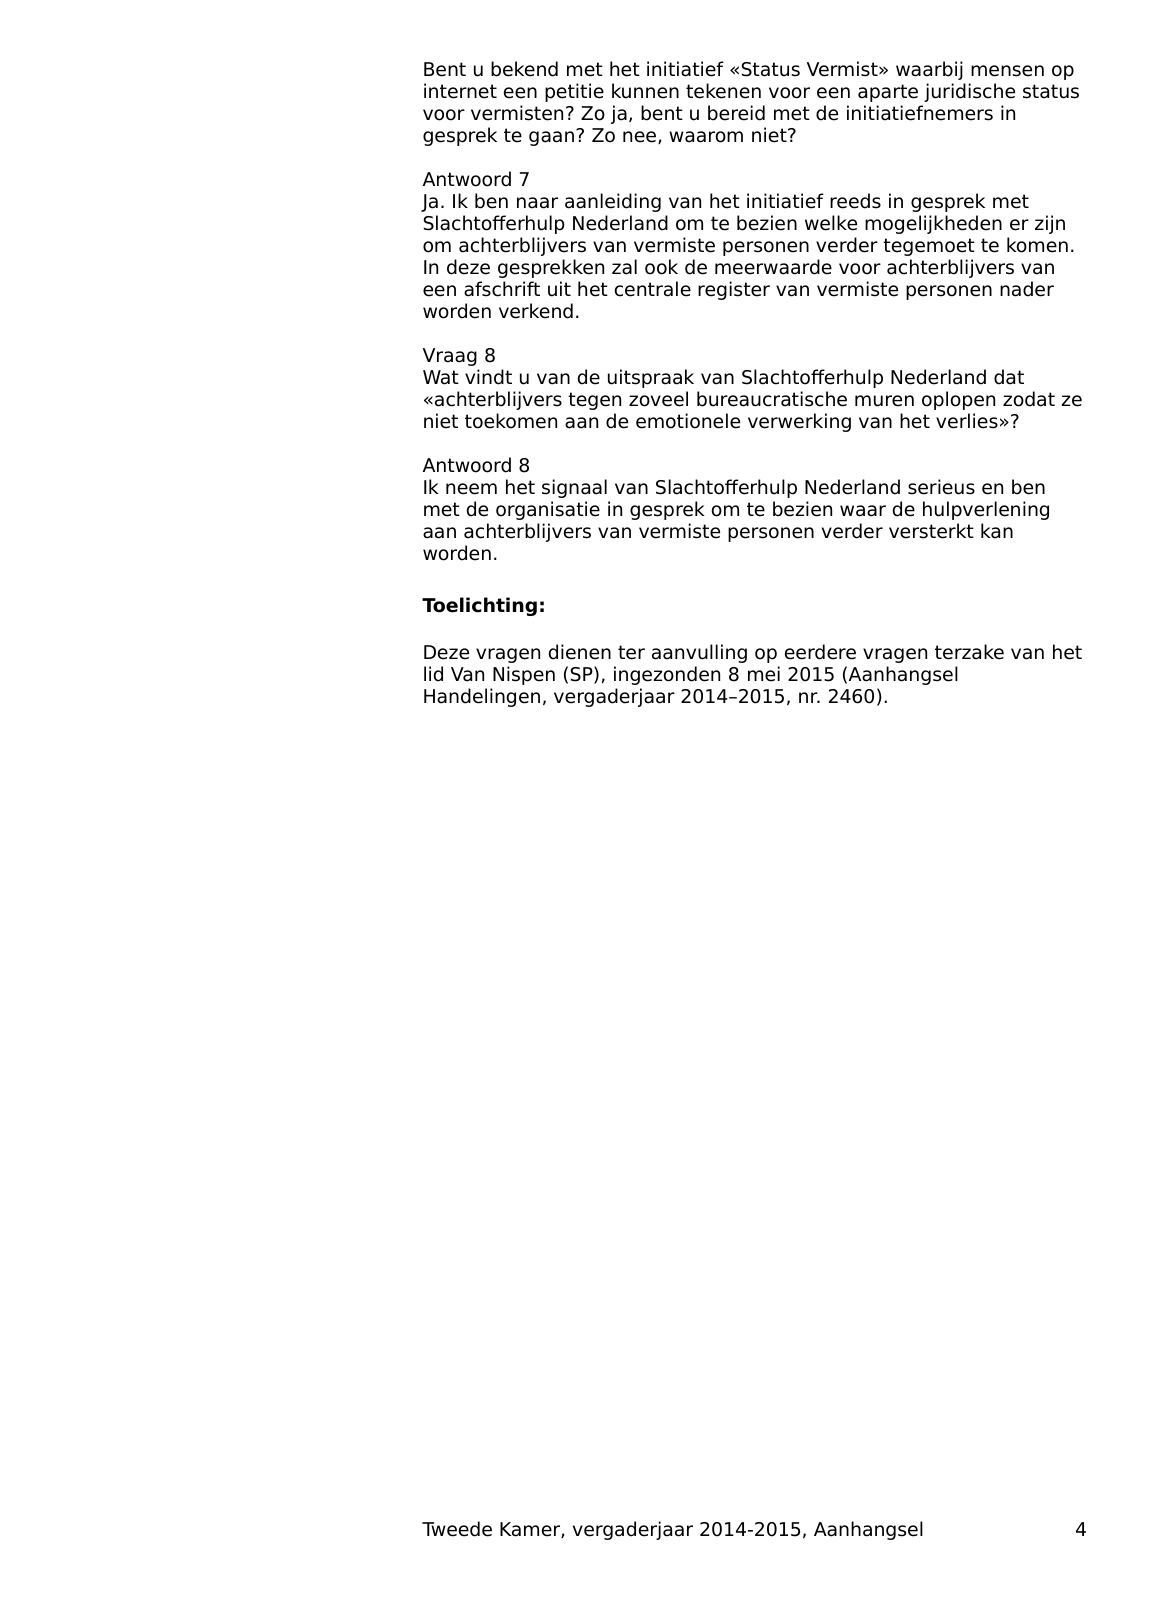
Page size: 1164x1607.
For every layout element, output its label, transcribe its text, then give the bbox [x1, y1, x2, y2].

text Vraag 8 [422, 345, 1087, 367]
text Ik neem het signaal van Slachtofferhulp Nederland serieus en ben met de organisatie in gesprek om te bezien waar de hulpverlening aan achterblijvers van vermiste personen verder versterkt kan worden. [422, 477, 1087, 565]
text Bent u bekend met het initiatief «Status Vermist» waarbij mensen op internet een petitie kunnen tekenen voor een aparte juridische status voor vermisten? Zo ja, bent u bereid met de initiatiefnemers in gesprek te gaan? Zo nee, waarom niet? [422, 59, 1087, 147]
subtitle Toelichting: [422, 595, 1087, 617]
text Antwoord 7 [422, 169, 1087, 191]
text Ja. Ik ben naar aanleiding van het initiatief reeds in gesprek met Slachtofferhulp Nederland om te bezien welke mogelijkheden er zijn om achterblijvers van vermiste personen verder tegemoet te komen. In deze gesprekken zal ook de meerwaarde voor achterblijvers van een afschrift uit het centrale register van vermiste personen nader worden verkend. [422, 191, 1087, 323]
text Wat vindt u van de uitspraak van Slachtofferhulp Nederland dat «achterblijvers tegen zoveel bureaucratische muren oplopen zodat ze niet toekomen aan de emotionele verwerking van het verlies»? [422, 367, 1087, 433]
text Deze vragen dienen ter aanvulling op eerdere vragen terzake van het lid Van Nispen (SP), ingezonden 8 mei 2015 (Aanhangsel Handelingen, vergaderjaar 2014–2015, nr. 2460). [422, 642, 1087, 708]
text Antwoord 8 [422, 455, 1087, 477]
